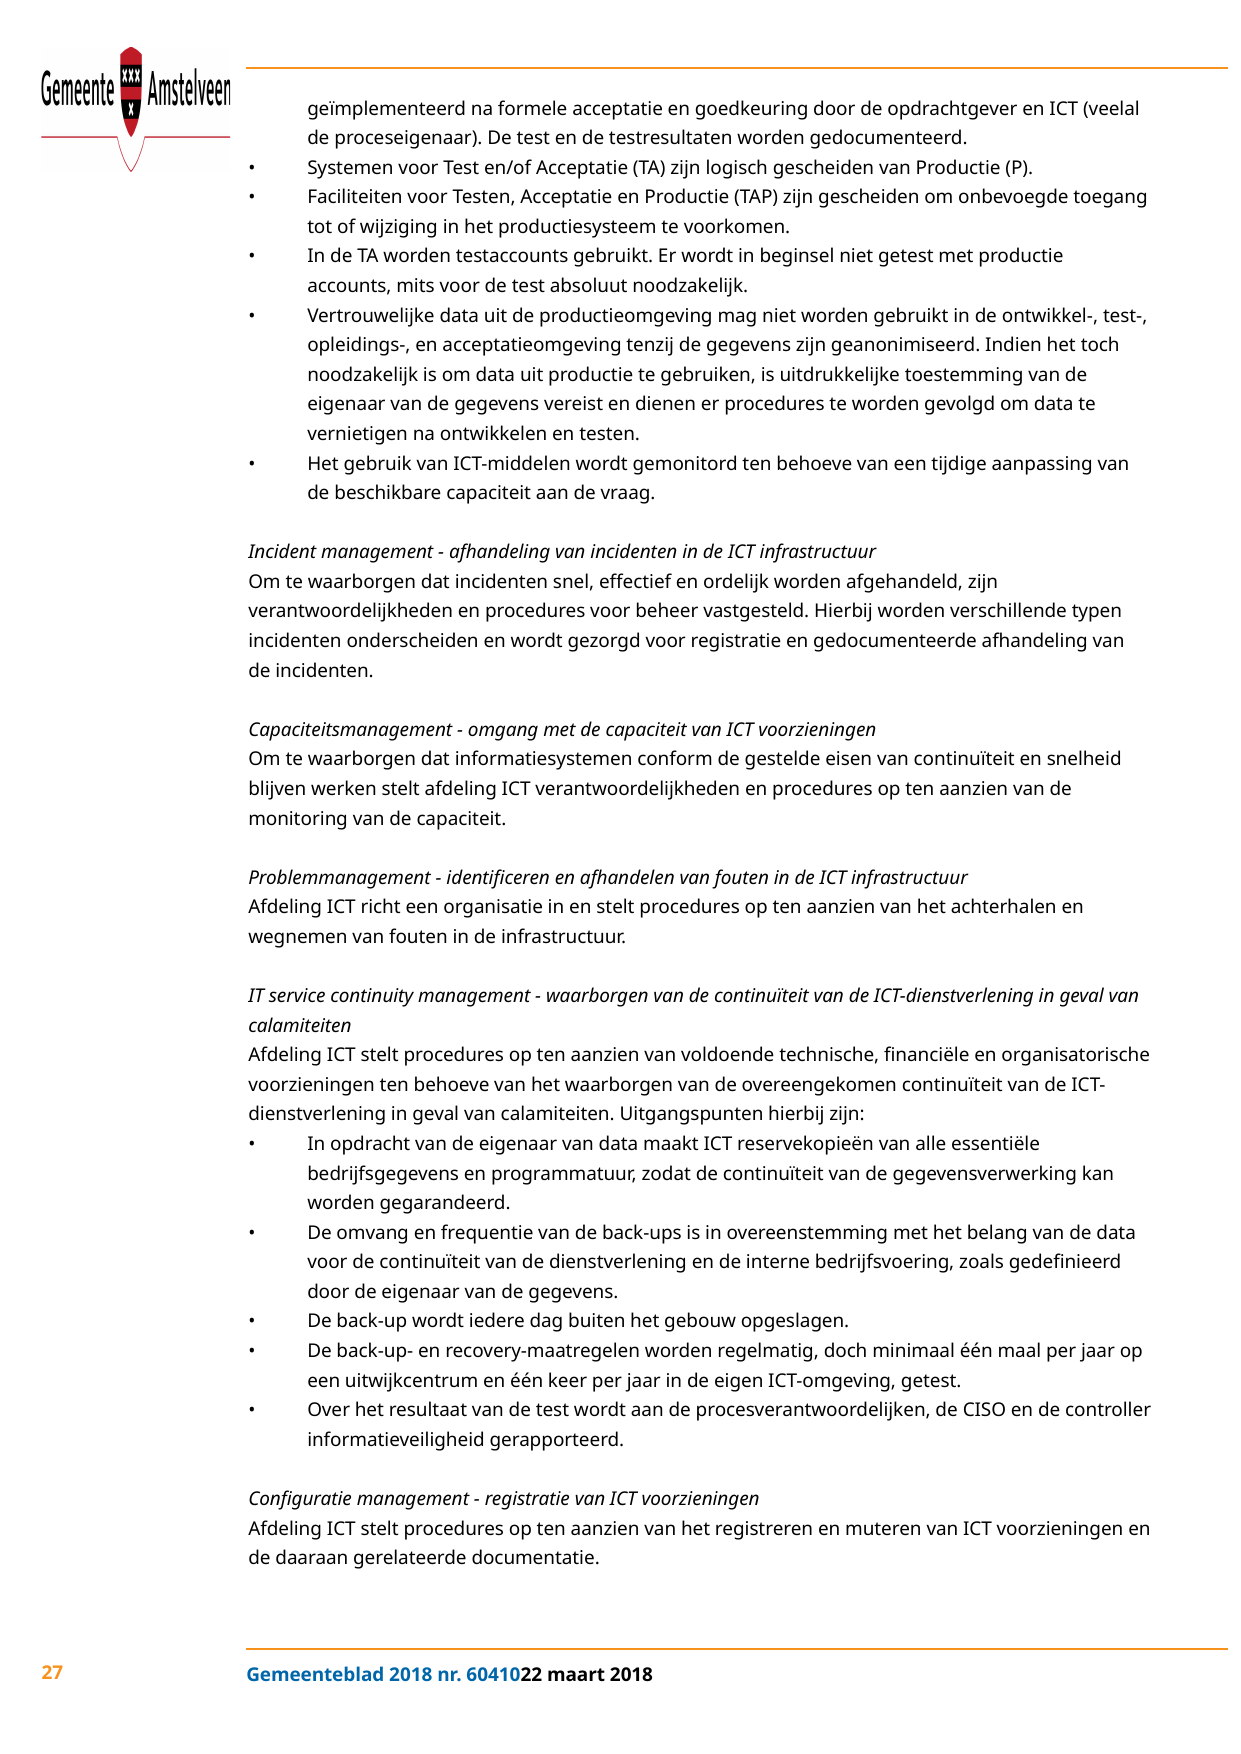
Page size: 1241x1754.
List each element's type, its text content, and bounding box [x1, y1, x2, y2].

text Om te waarborgen dat informatiesystemen conform de gestelde eisen van continuïteit en snelheid blijven werken stelt afdeling ICT verantwoordelijkheden en procedures op ten aanzien van de monitoring van de capaciteit. [248, 746, 1152, 831]
list De back-up- en recovery-maatregelen worden regelmatig, doch minimaal één maal per jaar op een uitwijkcentrum en één keer per jaar in de eigen ICT-omgeving, getest. [248, 1337, 1152, 1393]
text IT service continuity management - waarborgen van de continuïteit van de ICT-dienstverlening in geval van calamiteiten [248, 982, 1152, 1038]
list Over het resultaat van de test wordt aan de procesverantwoordelijken, de CISO en de controller informatieveiligheid gerapporteerd. [248, 1396, 1152, 1452]
text Incident management - afhandeling van incidenten in de ICT infrastructuur [248, 538, 1152, 564]
text Om te waarborgen dat incidenten snel, effectief en ordelijk worden afgehandeld, zijn verantwoordelijkheden en procedures voor beheer vastgesteld. Hierbij worden verschillende typen incidenten onderscheiden en wordt gezorgd voor registratie en gedocumenteerde afhandeling van de incidenten. [248, 568, 1152, 683]
text Capaciteitsmanagement - omgang met de capaciteit van ICT voorzieningen [248, 716, 1152, 742]
list geïmplementeerd na formele acceptatie en goedkeuring door de opdrachtgever en ICT (veelal de proceseigenaar). De test en de testresultaten worden gedocumenteerd. [248, 95, 1152, 150]
list Systemen voor Test en/of Acceptatie (TA) zijn logisch gescheiden van Productie (P). [248, 154, 1152, 180]
list Het gebruik van ICT-middelen wordt gemonitord ten behoeve van een tijdige aanpassing van de beschikbare capaciteit aan de vraag. [248, 450, 1152, 505]
text Afdeling ICT stelt procedures op ten aanzien van het registreren en muteren van ICT voorzieningen en de daaraan gerelateerde documentatie. [248, 1515, 1152, 1570]
list In de TA worden testaccounts gebruikt. Er wordt in beginsel niet getest met productie accounts, mits voor de test absoluut noodzakelijk. [248, 243, 1152, 298]
text Afdeling ICT stelt procedures op ten aanzien van voldoende technische, financiële en organisatorische voorzieningen ten behoeve van het waarborgen van de overeengekomen continuïteit van de ICT-dienstverlening in geval van calamiteiten. Uitgangspunten hierbij zijn: [248, 1041, 1152, 1126]
text Afdeling ICT richt een organisatie in en stelt procedures op ten aanzien van het achterhalen en wegnemen van fouten in de infrastructuur. [248, 893, 1152, 949]
list De omvang en frequentie van de back-ups is in overeenstemming met het belang van de data voor de continuïteit van de dienstverlening en de interne bedrijfsvoering, zoals gedefinieerd door de eigenaar van de gegevens. [248, 1219, 1152, 1304]
list Vertrouwelijke data uit de productieomgeving mag niet worden gebruikt in de ontwikkel-, test-, opleidings-, en acceptatieomgeving tenzij de gegevens zijn geanonimiseerd. Indien het toch noodzakelijk is om data uit productie te gebruiken, is uitdrukkelijke toestemming van de eigenaar van de gegevens vereist en dienen er procedures te worden gevolgd om data te vernietigen na ontwikkelen en testen. [248, 302, 1152, 446]
list Faciliteiten voor Testen, Acceptatie en Productie (TAP) zijn gescheiden om onbevoegde toegang tot of wijziging in het productiesysteem te voorkomen. [248, 183, 1152, 239]
text Problemmanagement - identificeren en afhandelen van fouten in de ICT infrastructuur [248, 864, 1152, 890]
picture [41, 47, 231, 172]
list In opdracht van de eigenaar van data maakt ICT reservekopieën van alle essentiële bedrijfsgegevens en programmatuur, zodat de continuïteit van de gegevensverwerking kan worden gegarandeerd. [248, 1130, 1152, 1215]
list De back-up wordt iedere dag buiten het gebouw opgeslagen. [248, 1308, 1152, 1333]
text Configuratie management - registratie van ICT voorzieningen [248, 1485, 1152, 1511]
